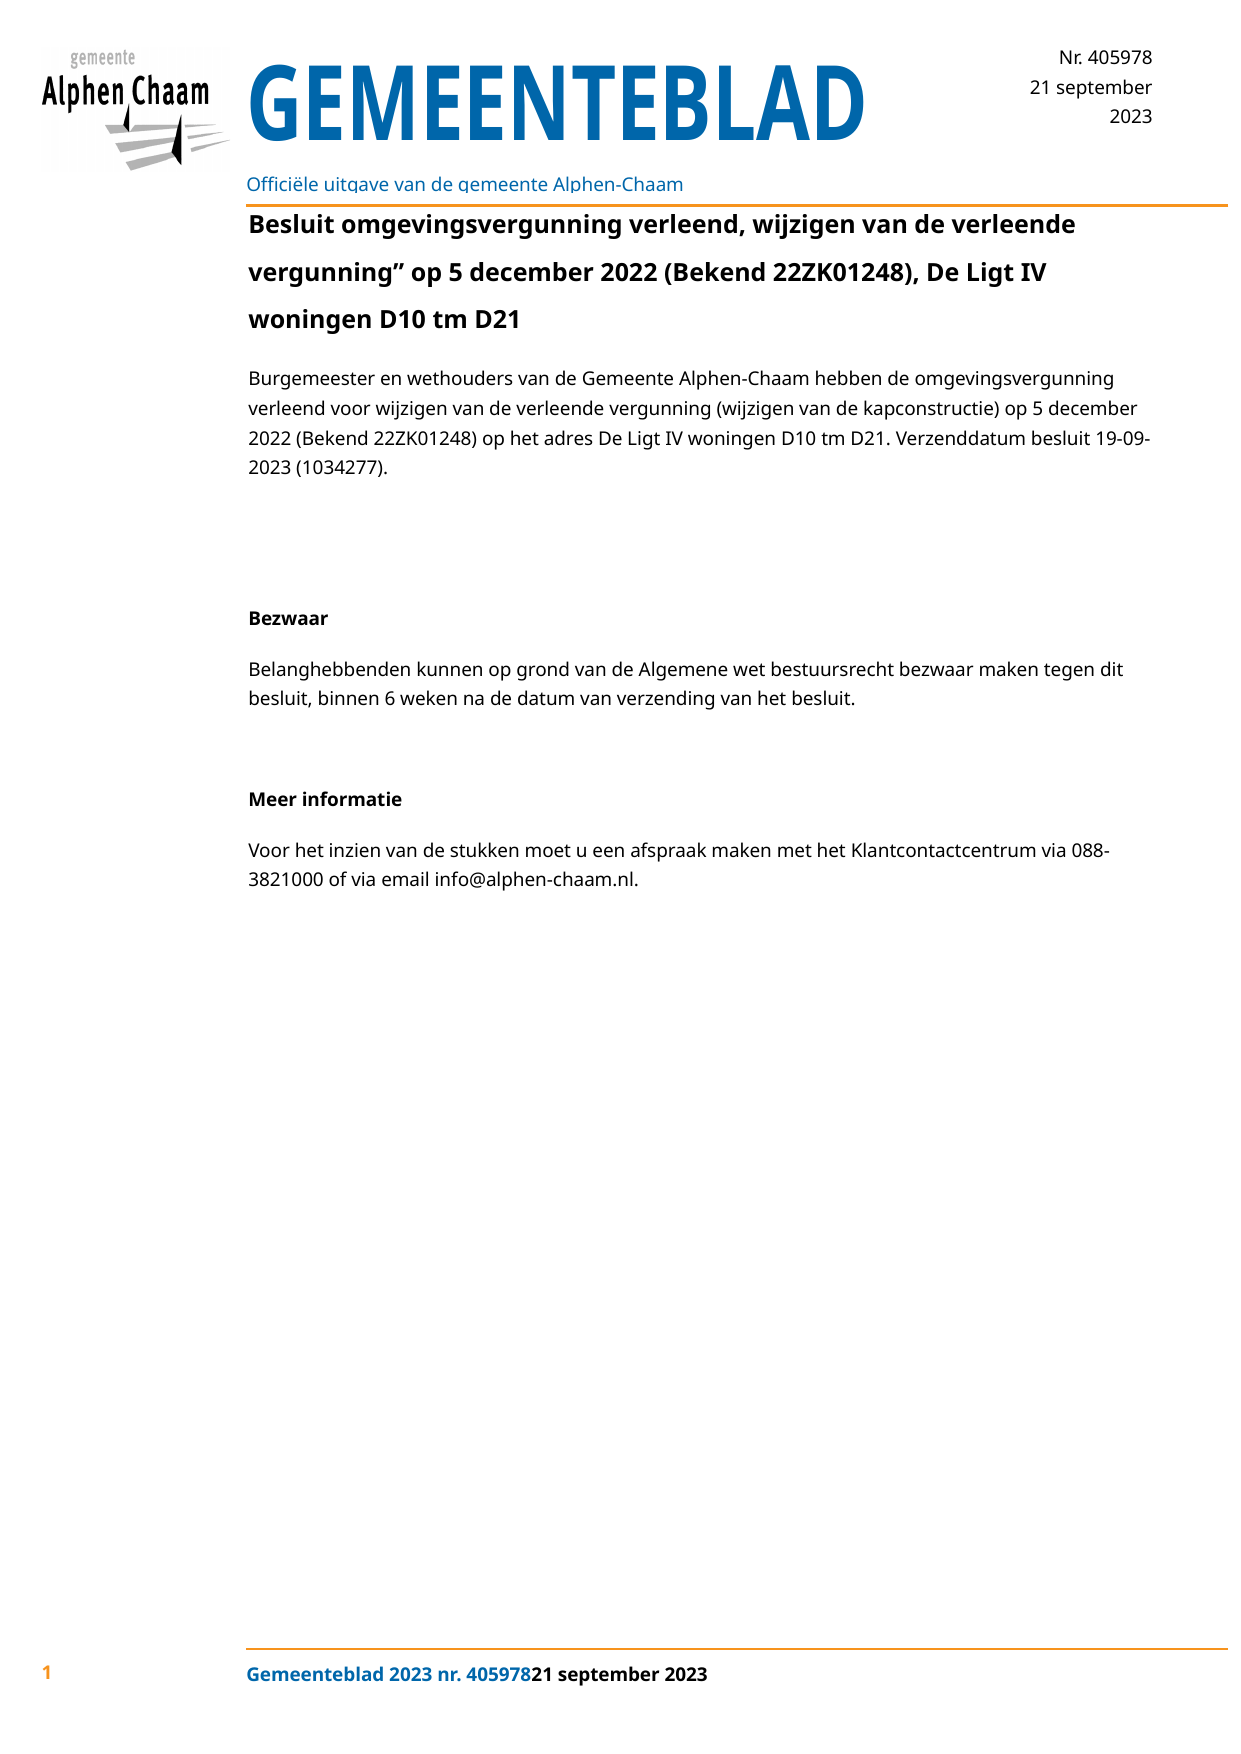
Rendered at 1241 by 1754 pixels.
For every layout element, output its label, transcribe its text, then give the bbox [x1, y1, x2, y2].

text Voor het inzien van de stukken moet u een afspraak maken met het Klantcontactcentrum via 088-3821000 of via email info@alphen-chaam.nl. [248, 837, 1152, 892]
text Meer informatie [248, 786, 1152, 812]
text Burgemeester en wethouders van de Gemeente Alphen-Chaam hebben de omgevingsvergunning verleend voor wijzigen van de verleende vergunning (wijzigen van de kapconstructie) op 5 december 2022 (Bekend 22ZK01248) op het adres De Ligt IV woningen D10 tm D21. Verzenddatum besluit 19-09-2023 (1034277). [248, 366, 1152, 480]
text Belanghebbenden kunnen op grond van de Algemene wet bestuursrecht bezwaar maken tegen dit besluit, binnen 6 weken na de datum van verzending van het besluit. [248, 656, 1152, 711]
picture [41, 47, 231, 172]
text Besluit omgevingsvergunning verleend, wijzigen van de verleende vergunning” op 5 december 2022 (Bekend 22ZK01248), De Ligt IV woningen D10 tm D21 [248, 207, 1152, 336]
text Bezwaar [248, 606, 1152, 631]
